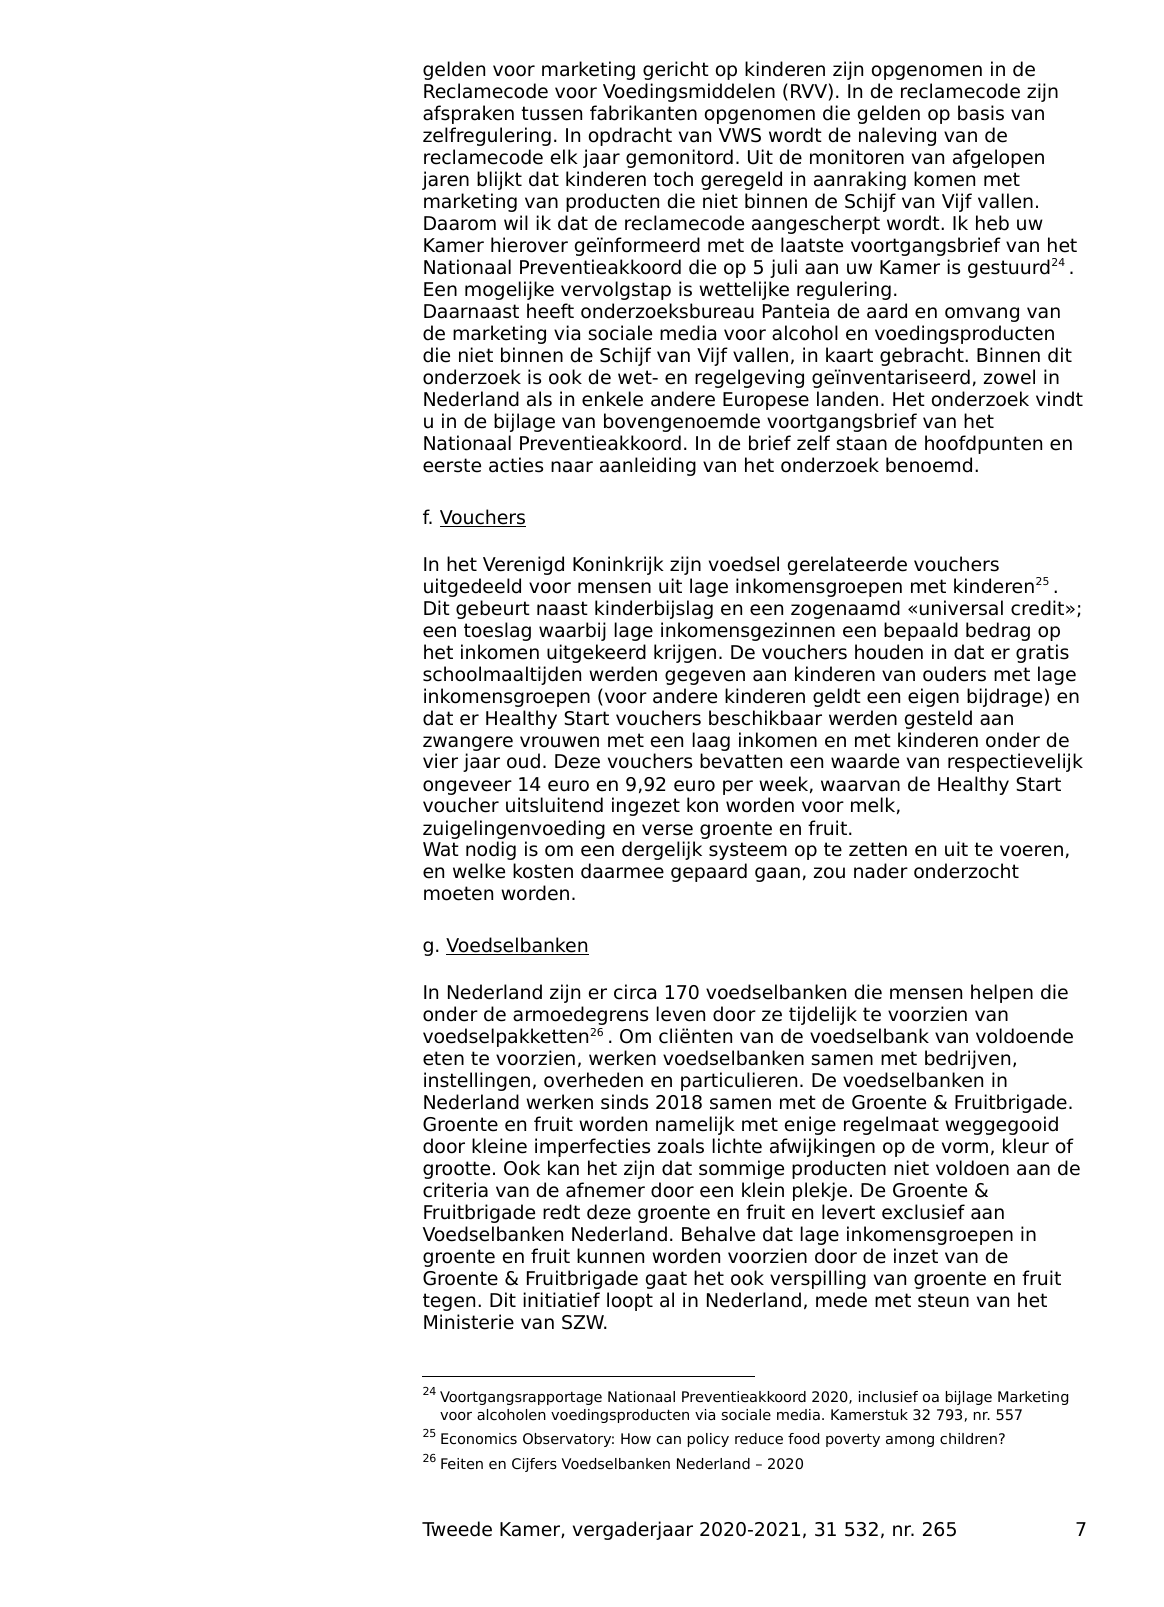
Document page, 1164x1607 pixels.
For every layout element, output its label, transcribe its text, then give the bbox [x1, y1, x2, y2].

text Voortgangsrapportage Nationaal Preventieakkoord 2020, inclusief oa bijlage Marketing voor alcoholen voedingsproducten via sociale media. Kamerstuk 32 793, nr. 557 [422, 1385, 1087, 1424]
text Feiten en Cijfers Voedselbanken Nederland – 2020 [422, 1452, 1087, 1474]
text gelden voor marketing gericht op kinderen zijn opgenomen in de Reclamecode voor Voedingsmiddelen (RVV). In de reclamecode zijn afspraken tussen fabrikanten opgenomen die gelden op basis van zelfregulering. In opdracht van VWS wordt de naleving van de reclamecode elk jaar gemonitord. Uit de monitoren van afgelopen jaren blijkt dat kinderen toch geregeld in aanraking komen met marketing van producten die niet binnen de Schijf van Vijf vallen. Daarom wil ik dat de reclamecode aangescherpt wordt. Ik heb uw Kamer hierover geïnformeerd met de laatste voortgangsbrief van het Nationaal Preventieakkoord die op 5 juli aan uw Kamer is gestuurd. Een mogelijke vervolgstap is wettelijke regulering. [422, 59, 1087, 301]
text In Nederland zijn er circa 170 voedselbanken die mensen helpen die onder de armoedegrens leven door ze tijdelijk te voorzien van voedselpakketten. Om cliënten van de voedselbank van voldoende eten te voorzien, werken voedselbanken samen met bedrijven, instellingen, overheden en particulieren. De voedselbanken in Nederland werken sinds 2018 samen met de Groente & Fruitbrigade. Groente en fruit worden namelijk met enige regelmaat weggegooid door kleine imperfecties zoals lichte afwijkingen op de vorm, kleur of grootte. Ook kan het zijn dat sommige producten niet voldoen aan de criteria van de afnemer door een klein plekje. De Groente & Fruitbrigade redt deze groente en fruit en levert exclusief aan Voedselbanken Nederland. Behalve dat lage inkomensgroepen in groente en fruit kunnen worden voorzien door de inzet van de Groente & Fruitbrigade gaat het ook verspilling van groente en fruit tegen. Dit initiatief loopt al in Nederland, mede met steun van het Ministerie van SZW. [422, 982, 1087, 1334]
subtitle f. Vouchers [422, 507, 1087, 529]
text Economics Observatory: How can policy reduce food poverty among children? [422, 1427, 1087, 1449]
text In het Verenigd Koninkrijk zijn voedsel gerelateerde vouchers uitgedeeld voor mensen uit lage inkomensgroepen met kinderen. Dit gebeurt naast kinderbijslag en een zogenaamd «universal credit»; een toeslag waarbij lage inkomensgezinnen een bepaald bedrag op het inkomen uitgekeerd krijgen. De vouchers houden in dat er gratis schoolmaaltijden werden gegeven aan kinderen van ouders met lage inkomensgroepen (voor andere kinderen geldt een eigen bijdrage) en dat er Healthy Start vouchers beschikbaar werden gesteld aan zwangere vrouwen met een laag inkomen en met kinderen onder de vier jaar oud. Deze vouchers bevatten een waarde van respectievelijk ongeveer 14 euro en 9,92 euro per week, waarvan de Healthy Start voucher uitsluitend ingezet kon worden voor melk, zuigelingenvoeding en verse groente en fruit. [422, 554, 1087, 839]
text Daarnaast heeft onderzoeksbureau Panteia de aard en omvang van de marketing via sociale media voor alcohol en voedingsproducten die niet binnen de Schijf van Vijf vallen, in kaart gebracht. Binnen dit onderzoek is ook de wet- en regelgeving geïnventariseerd, zowel in Nederland als in enkele andere Europese landen. Het onderzoek vindt u in de bijlage van bovengenoemde voortgangsbrief van het Nationaal Preventieakkoord. In de brief zelf staan de hoofdpunten en eerste acties naar aanleiding van het onderzoek benoemd. [422, 301, 1087, 477]
subtitle g. Voedselbanken [422, 935, 1087, 957]
text Wat nodig is om een dergelijk systeem op te zetten en uit te voeren, en welke kosten daarmee gepaard gaan, zou nader onderzocht moeten worden. [422, 839, 1087, 905]
